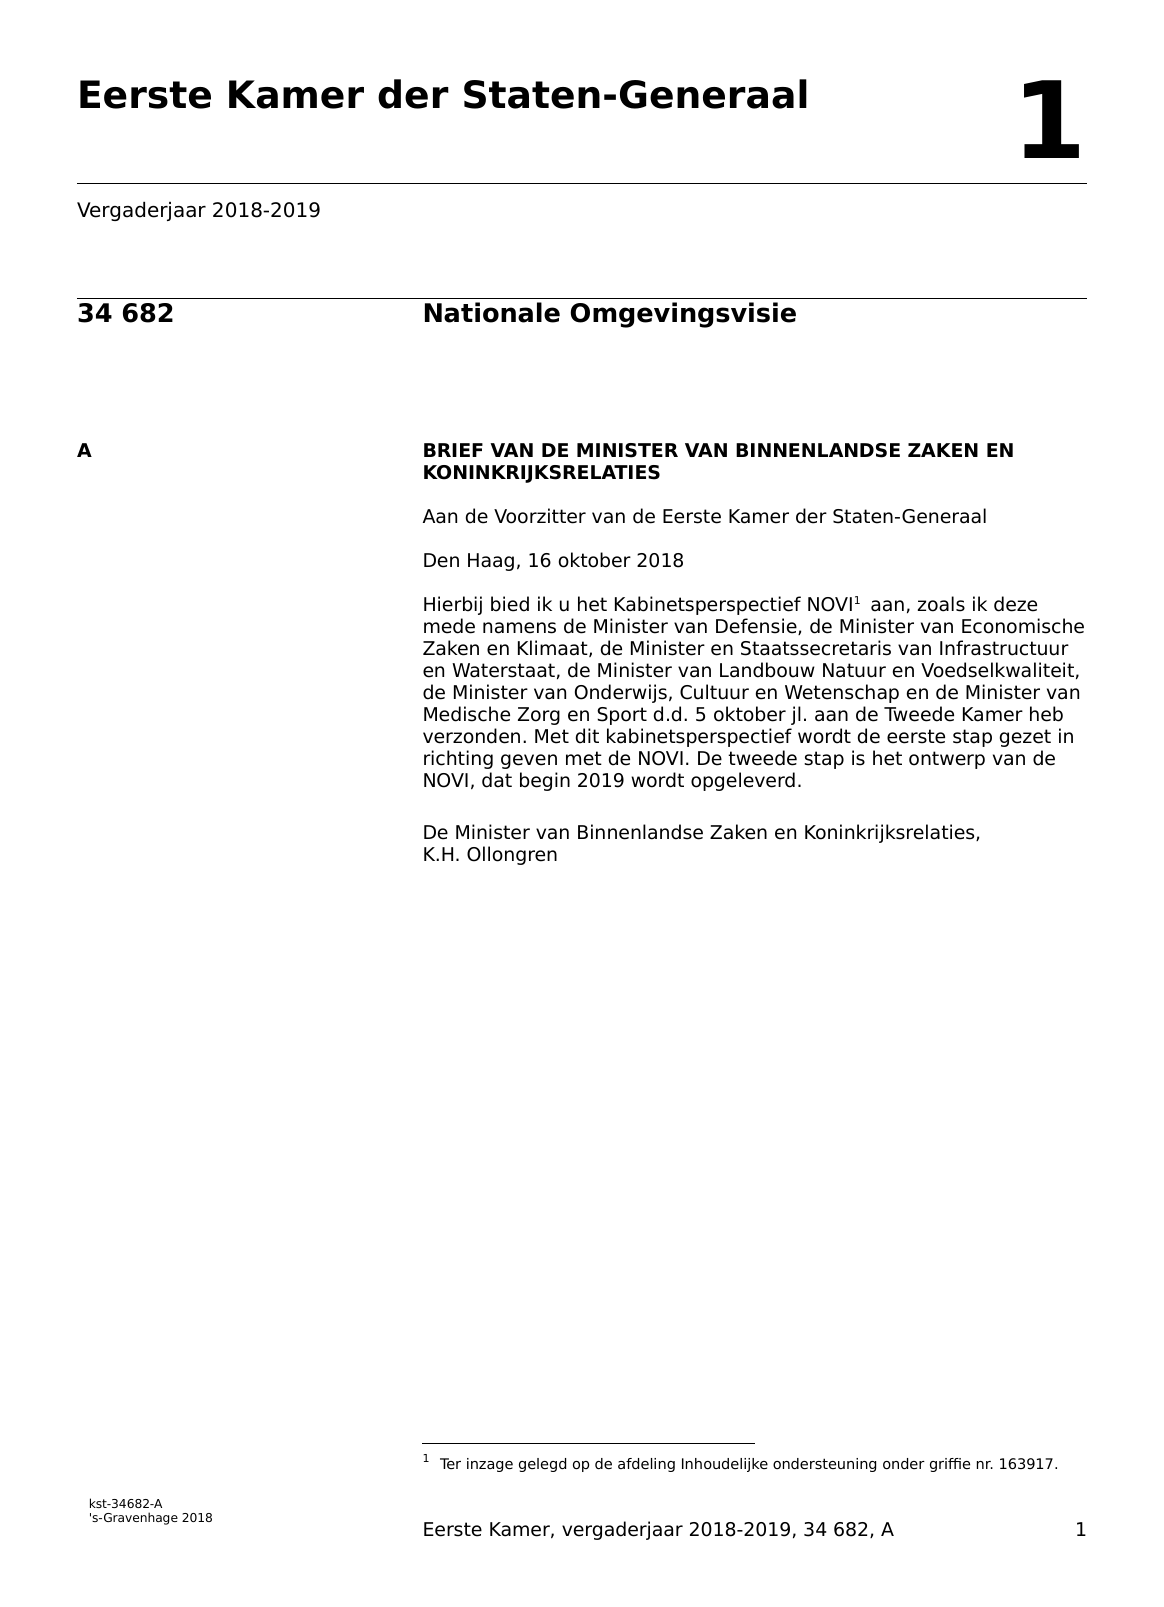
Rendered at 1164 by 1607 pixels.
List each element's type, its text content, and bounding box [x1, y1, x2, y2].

text 's-Gravenhage 2018 [88, 1511, 323, 1525]
table_header Eerste Kamer der Staten-Generaal [77, 59, 886, 183]
text kst-34682-A [88, 1497, 323, 1511]
table_header 1 [886, 59, 1087, 183]
subtitle A BRIEF VAN DE MINISTER VAN BINNENLANDSE ZAKEN EN KONINKRIJKSRELATIES [77, 440, 1087, 484]
text Hierbij bied ik u het Kabinetsperspectief NOVI aan, zoals ik deze mede namens de Minister van Defensie, de Minister van Economische Zaken en Klimaat, de Minister en Staatssecretaris van Infrastructuur en Waterstaat, de Minister van Landbouw Natuur en Voedselkwaliteit, de Minister van Onderwijs, Cultuur en Wetenschap en de Minister van Medische Zorg en Sport d.d. 5 oktober jl. aan de Tweede Kamer heb verzonden. Met dit kabinetsperspectief wordt de eerste stap gezet in richting geven met de NOVI. De tweede stap is het ontwerp van de NOVI, dat begin 2019 wordt opgeleverd. [422, 594, 1087, 792]
text Ter inzage gelegd op de afdeling Inhoudelijke ondersteuning onder griffie nr. 163917. [422, 1452, 1087, 1474]
subtitle 34 682 Nationale Omgevingsvisie [77, 299, 1087, 329]
text De Minister van Binnenlandse Zaken en Koninkrijksrelaties, K.H. Ollongren [422, 822, 1087, 866]
table_cell Vergaderjaar 2018-2019 [77, 184, 1087, 298]
text Den Haag, 16 oktober 2018 [422, 550, 1087, 572]
text Aan de Voorzitter van de Eerste Kamer der Staten-Generaal [422, 506, 1087, 528]
